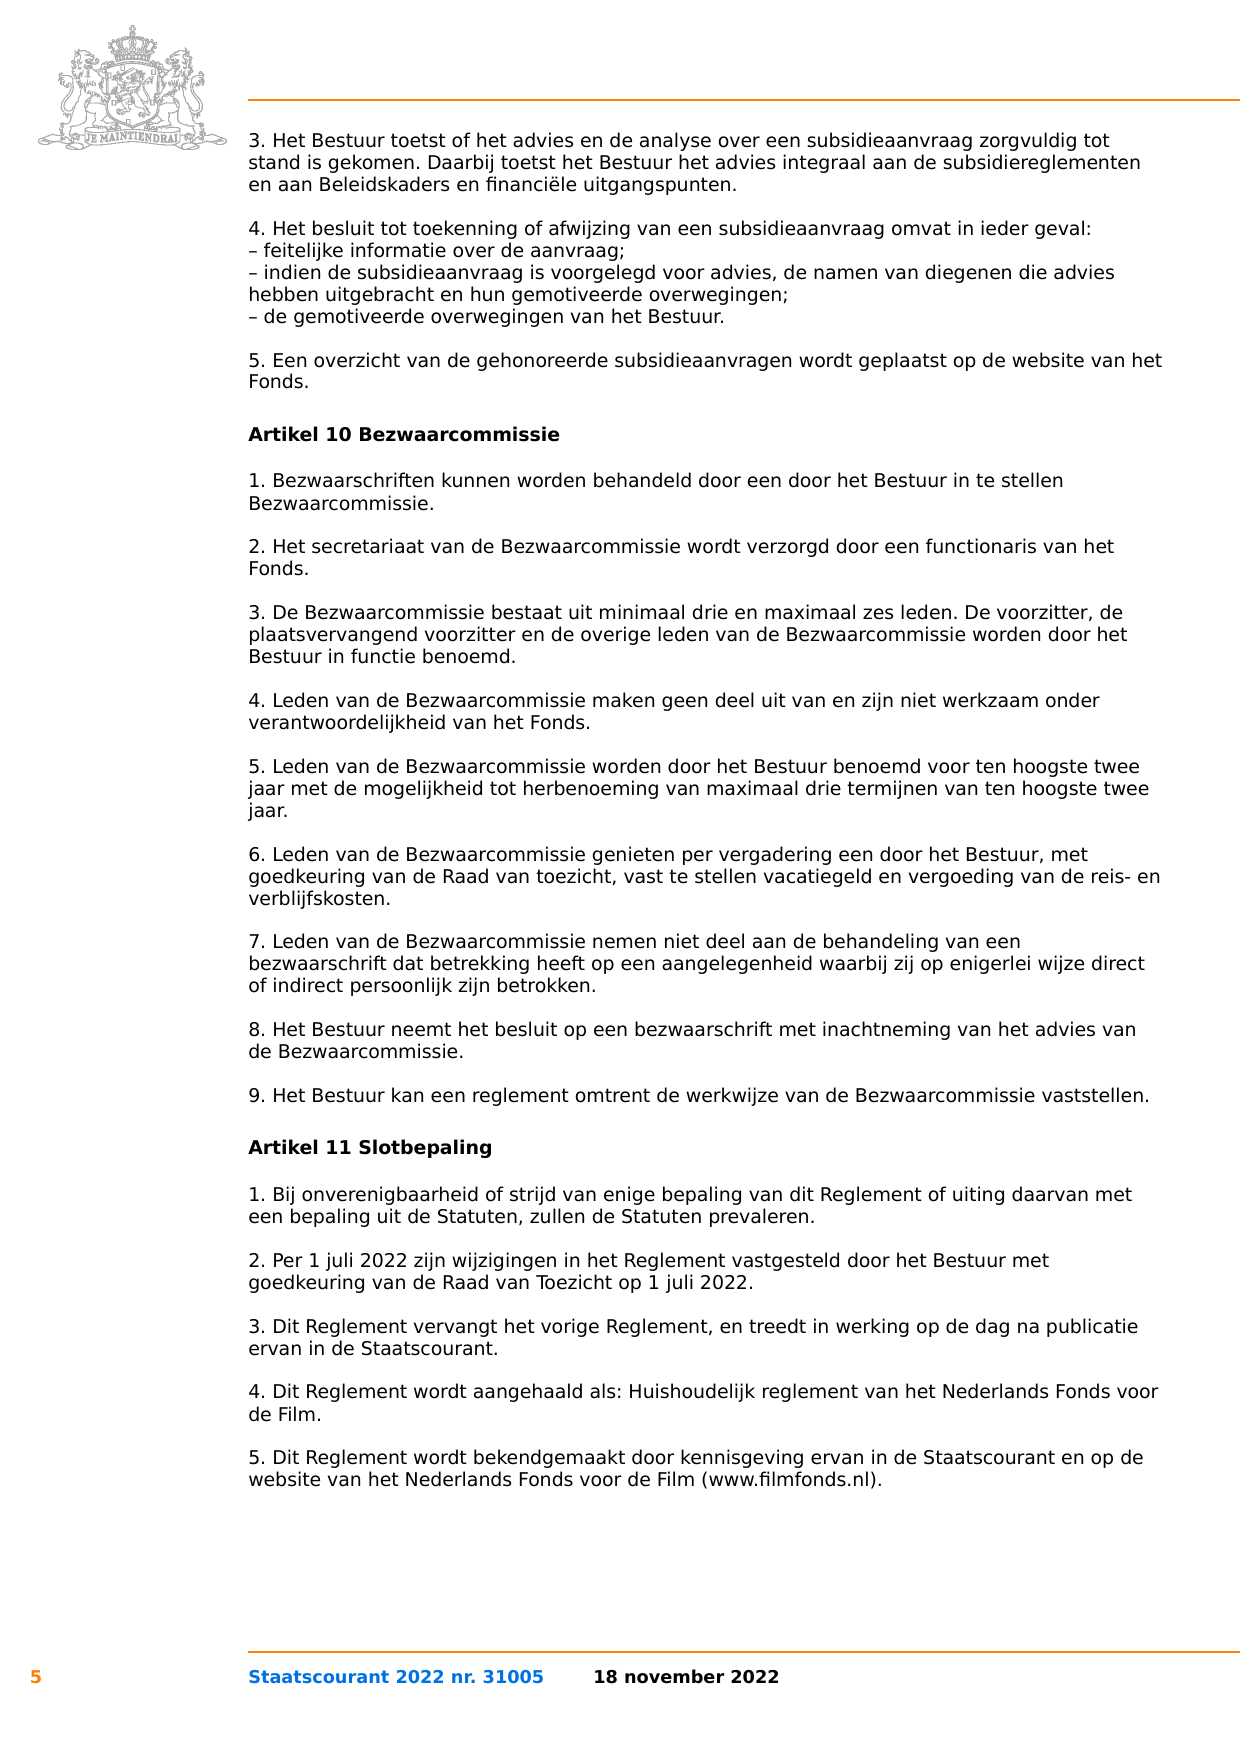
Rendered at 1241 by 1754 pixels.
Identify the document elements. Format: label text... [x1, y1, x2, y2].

text 4. Leden van de Bezwaarcommissie maken geen deel uit van en zijn niet werkzaam onder verantwoordelijkheid van het Fonds. [248, 690, 1163, 734]
text 2. Het secretariaat van de Bezwaarcommissie wordt verzorgd door een functionaris van het Fonds. [248, 536, 1163, 580]
text 5. Dit Reglement wordt bekendgemaakt door kennisgeving ervan in de Staatscourant en op de website van het Nederlands Fonds voor de Film (www.filmfonds.nl). [248, 1447, 1163, 1491]
text 2. Per 1 juli 2022 zijn wijzigingen in het Reglement vastgesteld door het Bestuur met goedkeuring van de Raad van Toezicht op 1 juli 2022. [248, 1250, 1163, 1294]
text 4. Het besluit tot toekenning of afwijzing van een subsidieaanvraag omvat in ieder geval: [248, 218, 1163, 240]
subtitle Artikel 10 Bezwaarcommissie [248, 423, 1163, 445]
text 6. Leden van de Bezwaarcommissie genieten per vergadering een door het Bestuur, met goedkeuring van de Raad van toezicht, vast te stellen vacatiegeld en vergoeding van de reis- en verblijfskosten. [248, 843, 1163, 909]
text 3. Dit Reglement vervangt het vorige Reglement, en treedt in werking op de dag na publicatie ervan in de Staatscourant. [248, 1316, 1163, 1359]
text 3. De Bezwaarcommissie bestaat uit minimaal drie en maximaal zes leden. De voorzitter, de plaatsvervangend voorzitter en de overige leden van de Bezwaarcommissie worden door het Bestuur in functie benoemd. [248, 602, 1163, 668]
subtitle Artikel 11 Slotbepaling [248, 1137, 1163, 1159]
text – feitelijke informatie over de aanvraag; [248, 240, 1163, 262]
text 4. Dit Reglement wordt aangehaald als: Huishoudelijk reglement van het Nederlands Fonds voor de Film. [248, 1381, 1163, 1425]
text 1. Bezwaarschriften kunnen worden behandeld door een door het Bestuur in te stellen Bezwaarcommissie. [248, 470, 1163, 514]
text 1. Bij onverenigbaarheid of strijd van enige bepaling van dit Reglement of uiting daarvan met een bepaling uit de Statuten, zullen de Statuten prevaleren. [248, 1184, 1163, 1228]
text 9. Het Bestuur kan een reglement omtrent de werkwijze van de Bezwaarcommissie vaststellen. [248, 1085, 1163, 1107]
text 3. Het Bestuur toetst of het advies en de analyse over een subsidieaanvraag zorgvuldig tot stand is gekomen. Daarbij toetst het Bestuur het advies integraal aan de subsidiereglementen en aan Beleidskaders en financiële uitgangspunten. [248, 130, 1163, 196]
text 5. Een overzicht van de gehonoreerde subsidieaanvragen wordt geplaatst op de website van het Fonds. [248, 349, 1163, 393]
text 5. Leden van de Bezwaarcommissie worden door het Bestuur benoemd voor ten hoogste twee jaar met de mogelijkheid tot herbenoeming van maximaal drie termijnen van ten hoogste twee jaar. [248, 756, 1163, 822]
picture [38, 25, 227, 150]
text 8. Het Bestuur neemt het besluit op een bezwaarschrift met inachtneming van het advies van de Bezwaarcommissie. [248, 1019, 1163, 1063]
text – de gemotiveerde overwegingen van het Bestuur. [248, 306, 1163, 328]
text 7. Leden van de Bezwaarcommissie nemen niet deel aan de behandeling van een bezwaarschrift dat betrekking heeft op een aangelegenheid waarbij zij op enigerlei wijze direct of indirect persoonlijk zijn betrokken. [248, 931, 1163, 997]
text – indien de subsidieaanvraag is voorgelegd voor advies, de namen van diegenen die advies hebben uitgebracht en hun gemotiveerde overwegingen; [248, 262, 1163, 306]
